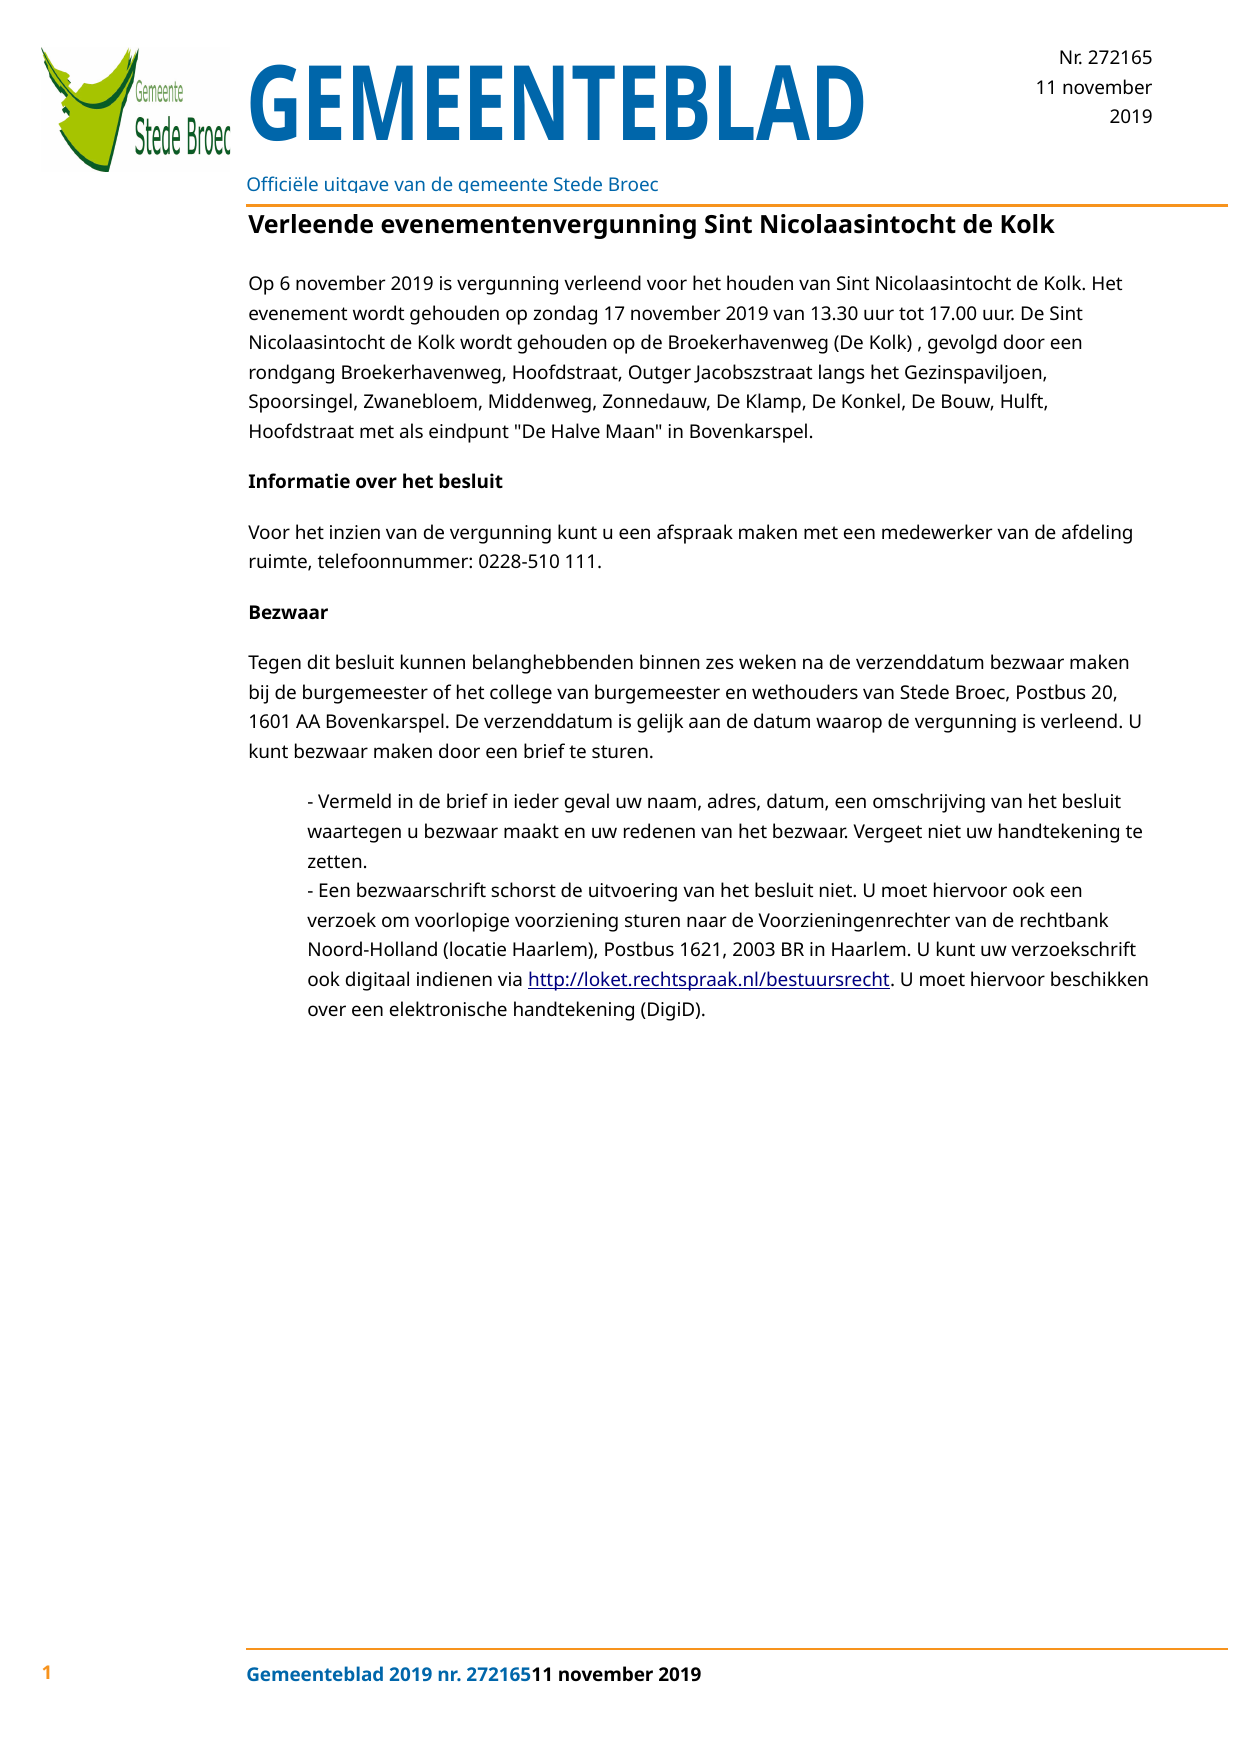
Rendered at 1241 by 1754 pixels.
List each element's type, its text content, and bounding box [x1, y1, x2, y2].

text Informatie over het besluit [248, 469, 1152, 494]
text Voor het inzien van de vergunning kunt u een afspraak maken met een medewerker van de afdeling ruimte, telefoonnummer: 0228-510 111. [248, 519, 1152, 574]
text Bezwaar [248, 599, 1152, 625]
text Op 6 november 2019 is vergunning verleend voor het houden van Sint Nicolaasintocht de Kolk. Het evenement wordt gehouden op zondag 17 november 2019 van 13.30 uur tot 17.00 uur. De Sint Nicolaasintocht de Kolk wordt gehouden op de Broekerhavenweg (De Kolk) , gevolgd door een rondgang Broekerhavenweg, Hoofdstraat, Outger Jacobszstraat langs het Gezinspaviljoen, Spoorsingel, Zwanebloem, Middenweg, Zonnedauw, De Klamp, De Konkel, De Bouw, Hulft, Hoofdstraat met als eindpunt "De Halve Maan" in Bovenkarspel. [248, 270, 1152, 444]
list - Vermeld in de brief in ieder geval uw naam, adres, datum, een omschrijving van het besluit waartegen u bezwaar maakt en uw redenen van het bezwaar. Vergeet niet uw handtekening te zetten. [248, 789, 1152, 873]
text Tegen dit besluit kunnen belanghebbenden binnen zes weken na de verzenddatum bezwaar maken bij de burgemeester of het college van burgemeester en wethouders van Stede Broec, Postbus 20, 1601 AA Bovenkarspel. De verzenddatum is gelijk aan de datum waarop de vergunning is verleend. U kunt bezwaar maken door een brief te sturen. [248, 649, 1152, 764]
picture [41, 47, 231, 172]
list - Een bezwaarschrift schorst de uitvoering van het besluit niet. U moet hiervoor ook een verzoek om voorlopige voorziening sturen naar de Voorzieningenrechter van de rechtbank Noord-Holland (locatie Haarlem), Postbus 1621, 2003 BR in Haarlem. U kunt uw verzoekschrift ook digitaal indienen via http://loket.rechtspraak.nl/bestuursrecht. U moet hiervoor beschikken over een elektronische handtekening (DigiD). [248, 877, 1152, 1021]
text Verleende evenementenvergunning Sint Nicolaasintocht de Kolk [248, 207, 1152, 241]
